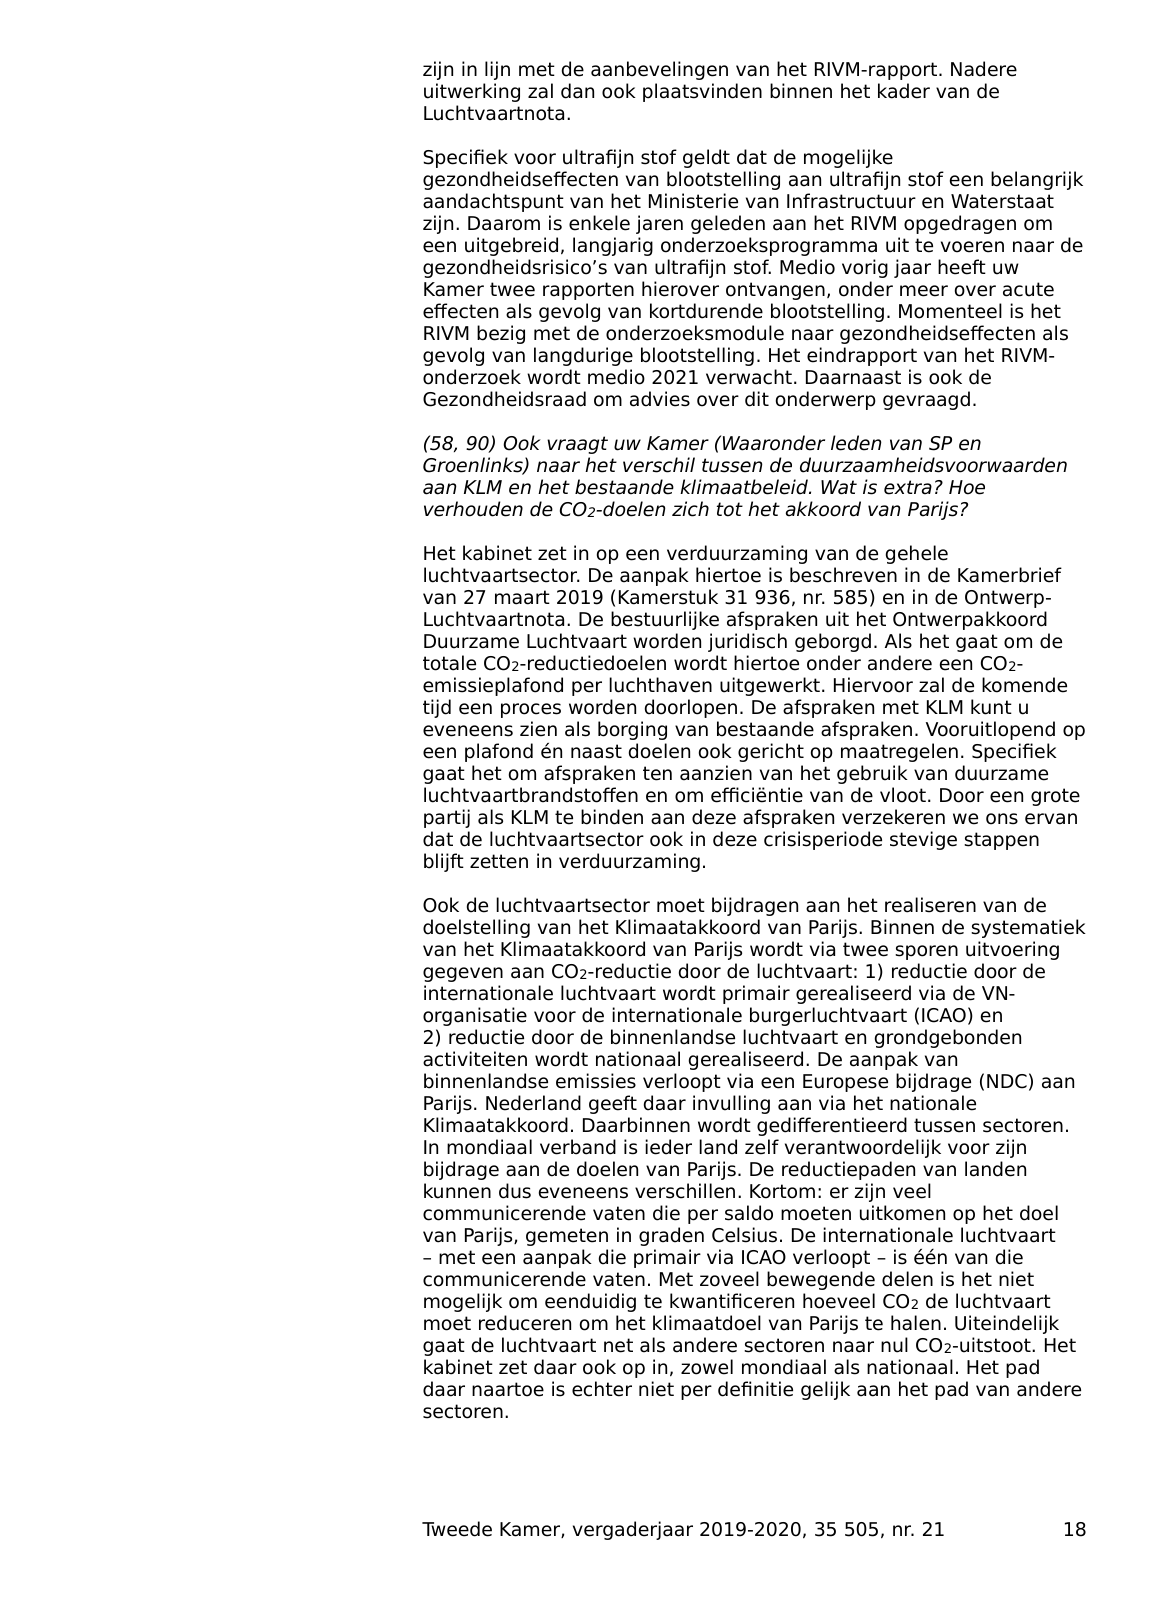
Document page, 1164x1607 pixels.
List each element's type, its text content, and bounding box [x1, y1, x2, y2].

text (58, 90) Ook vraagt uw Kamer (Waaronder leden van SP en Groenlinks) naar het verschil tussen de duurzaamheidsvoorwaarden aan KLM en het bestaande klimaatbeleid. Wat is extra? Hoe verhouden de CO2-doelen zich tot het akkoord van Parijs? [422, 433, 1087, 521]
text Het kabinet zet in op een verduurzaming van de gehele luchtvaartsector. De aanpak hiertoe is beschreven in de Kamerbrief van 27 maart 2019 (Kamerstuk 31 936, nr. 585) en in de Ontwerp-Luchtvaartnota. De bestuurlijke afspraken uit het Ontwerpakkoord Duurzame Luchtvaart worden juridisch geborgd. Als het gaat om de totale CO2-reductiedoelen wordt hiertoe onder andere een CO2-emissieplafond per luchthaven uitgewerkt. Hiervoor zal de komende tijd een proces worden doorlopen. De afspraken met KLM kunt u eveneens zien als borging van bestaande afspraken. Vooruitlopend op een plafond én naast doelen ook gericht op maatregelen. Specifiek gaat het om afspraken ten aanzien van het gebruik van duurzame luchtvaartbrandstoffen en om efficiëntie van de vloot. Door een grote partij als KLM te binden aan deze afspraken verzekeren we ons ervan dat de luchtvaartsector ook in deze crisisperiode stevige stappen blijft zetten in verduurzaming. [422, 543, 1087, 873]
text zijn in lijn met de aanbevelingen van het RIVM-rapport. Nadere uitwerking zal dan ook plaatsvinden binnen het kader van de Luchtvaartnota. [422, 59, 1087, 125]
text Ook de luchtvaartsector moet bijdragen aan het realiseren van de doelstelling van het Klimaatakkoord van Parijs. Binnen de systematiek van het Klimaatakkoord van Parijs wordt via twee sporen uitvoering gegeven aan CO2-reductie door de luchtvaart: 1) reductie door de internationale luchtvaart wordt primair gerealiseerd via de VN-organisatie voor de internationale burgerluchtvaart (ICAO) en 2) reductie door de binnenlandse luchtvaart en grondgebonden activiteiten wordt nationaal gerealiseerd. De aanpak van binnenlandse emissies verloopt via een Europese bijdrage (NDC) aan Parijs. Nederland geeft daar invulling aan via het nationale Klimaatakkoord. Daarbinnen wordt gedifferentieerd tussen sectoren. In mondiaal verband is ieder land zelf verantwoordelijk voor zijn bijdrage aan de doelen van Parijs. De reductiepaden van landen kunnen dus eveneens verschillen. Kortom: er zijn veel communicerende vaten die per saldo moeten uitkomen op het doel van Parijs, gemeten in graden Celsius. De internationale luchtvaart – met een aanpak die primair via ICAO verloopt – is één van die communicerende vaten. Met zoveel bewegende delen is het niet mogelijk om eenduidig te kwantificeren hoeveel CO2 de luchtvaart moet reduceren om het klimaatdoel van Parijs te halen. Uiteindelijk gaat de luchtvaart net als andere sectoren naar nul CO2-uitstoot. Het kabinet zet daar ook op in, zowel mondiaal als nationaal. Het pad daar naartoe is echter niet per definitie gelijk aan het pad van andere sectoren. [422, 895, 1087, 1423]
text Specifiek voor ultrafijn stof geldt dat de mogelijke gezondheidseffecten van blootstelling aan ultrafijn stof een belangrijk aandachtspunt van het Ministerie van Infrastructuur en Waterstaat zijn. Daarom is enkele jaren geleden aan het RIVM opgedragen om een uitgebreid, langjarig onderzoeksprogramma uit te voeren naar de gezondheidsrisico’s van ultrafijn stof. Medio vorig jaar heeft uw Kamer twee rapporten hierover ontvangen, onder meer over acute effecten als gevolg van kortdurende blootstelling. Momenteel is het RIVM bezig met de onderzoeksmodule naar gezondheidseffecten als gevolg van langdurige blootstelling. Het eindrapport van het RIVM-onderzoek wordt medio 2021 verwacht. Daarnaast is ook de Gezondheidsraad om advies over dit onderwerp gevraagd. [422, 147, 1087, 411]
